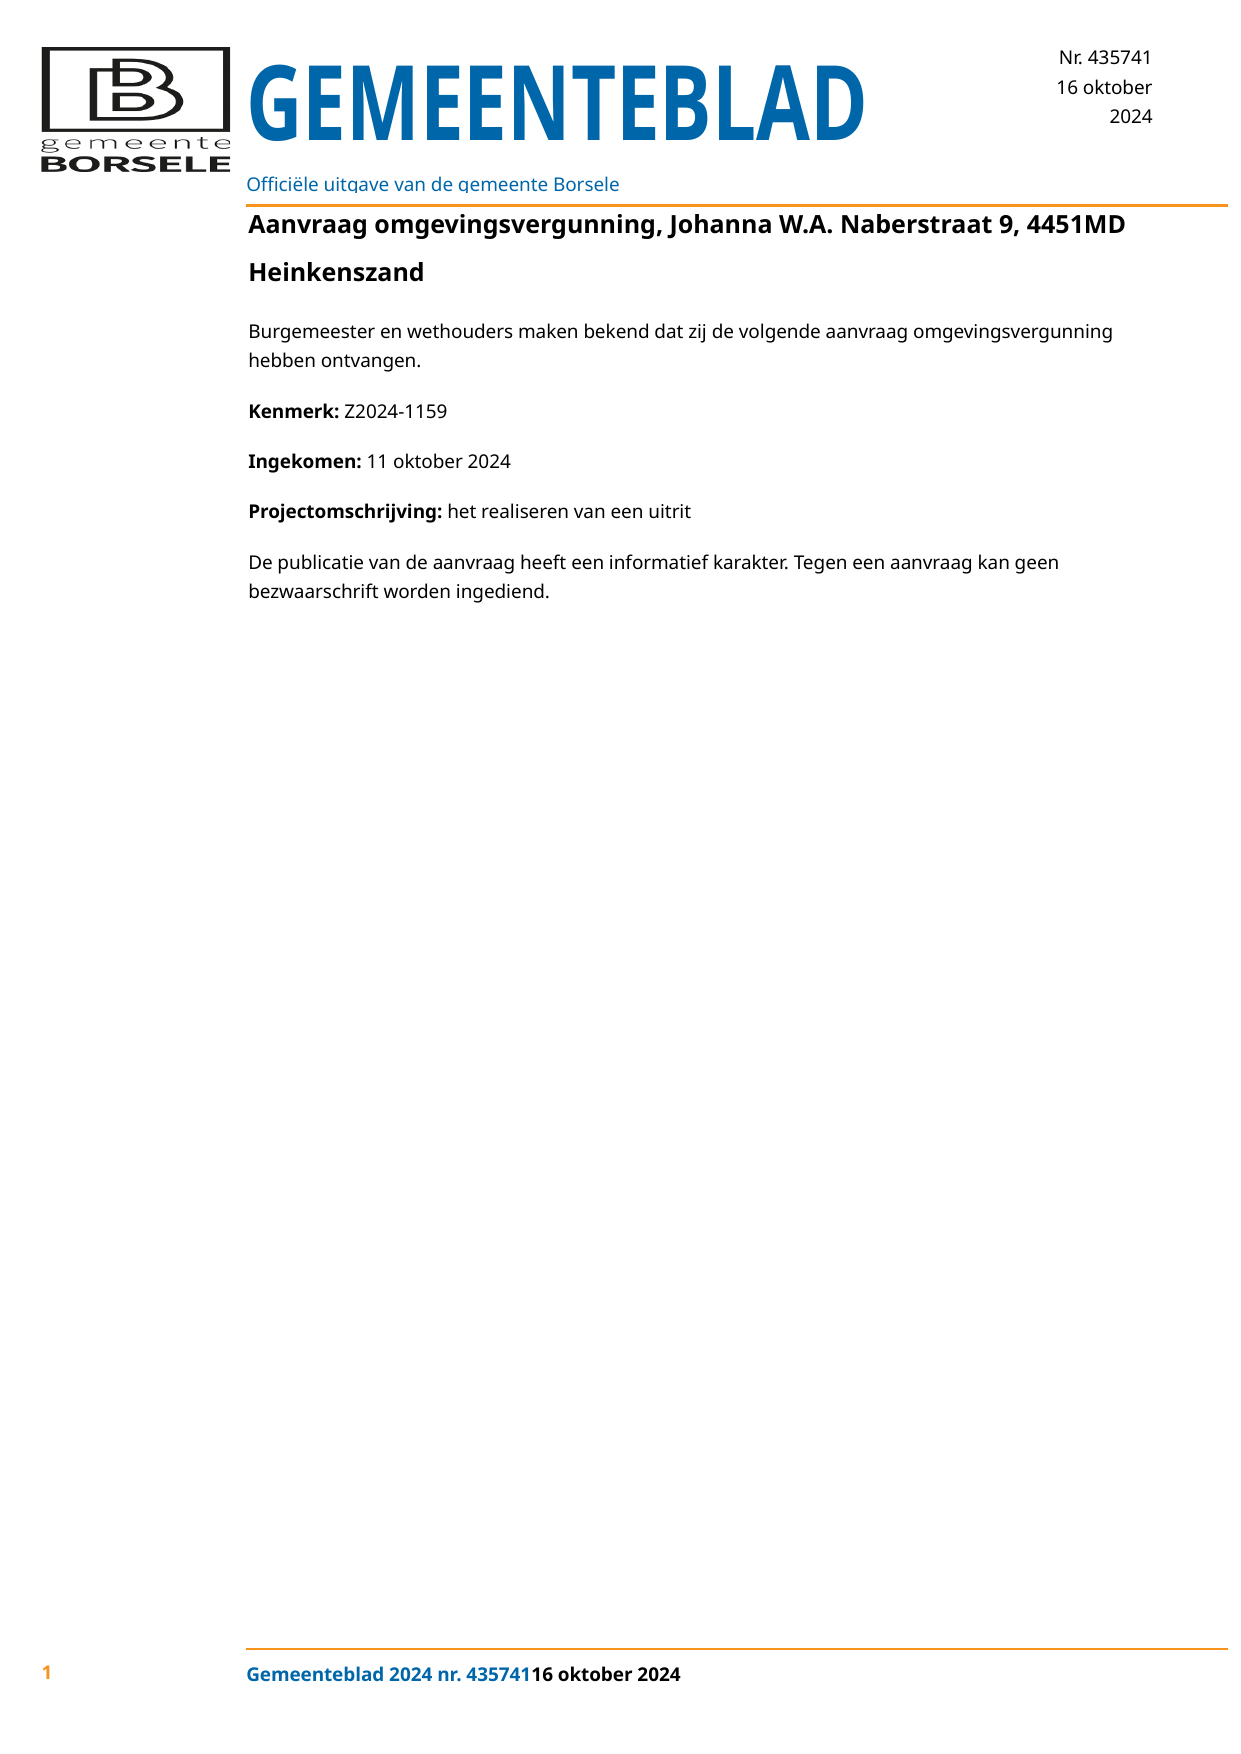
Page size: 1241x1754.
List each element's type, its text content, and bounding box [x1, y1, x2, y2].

text Ingekomen: 11 oktober 2024 [248, 448, 1152, 474]
picture [41, 47, 231, 172]
text Aanvraag omgevingsvergunning, Johanna W.A. Naberstraat 9, 4451MD Heinkenszand [248, 207, 1152, 288]
text Projectomschrijving: het realiseren van een uitrit [248, 499, 1152, 524]
text Burgemeester en wethouders maken bekend dat zij de volgende aanvraag omgevingsvergunning hebben ontvangen. [248, 318, 1152, 373]
text Kenmerk: Z2024-1159 [248, 398, 1152, 424]
text De publicatie van de aanvraag heeft een informatief karakter. Tegen een aanvraag kan geen bezwaarschrift worden ingediend. [248, 549, 1152, 604]
